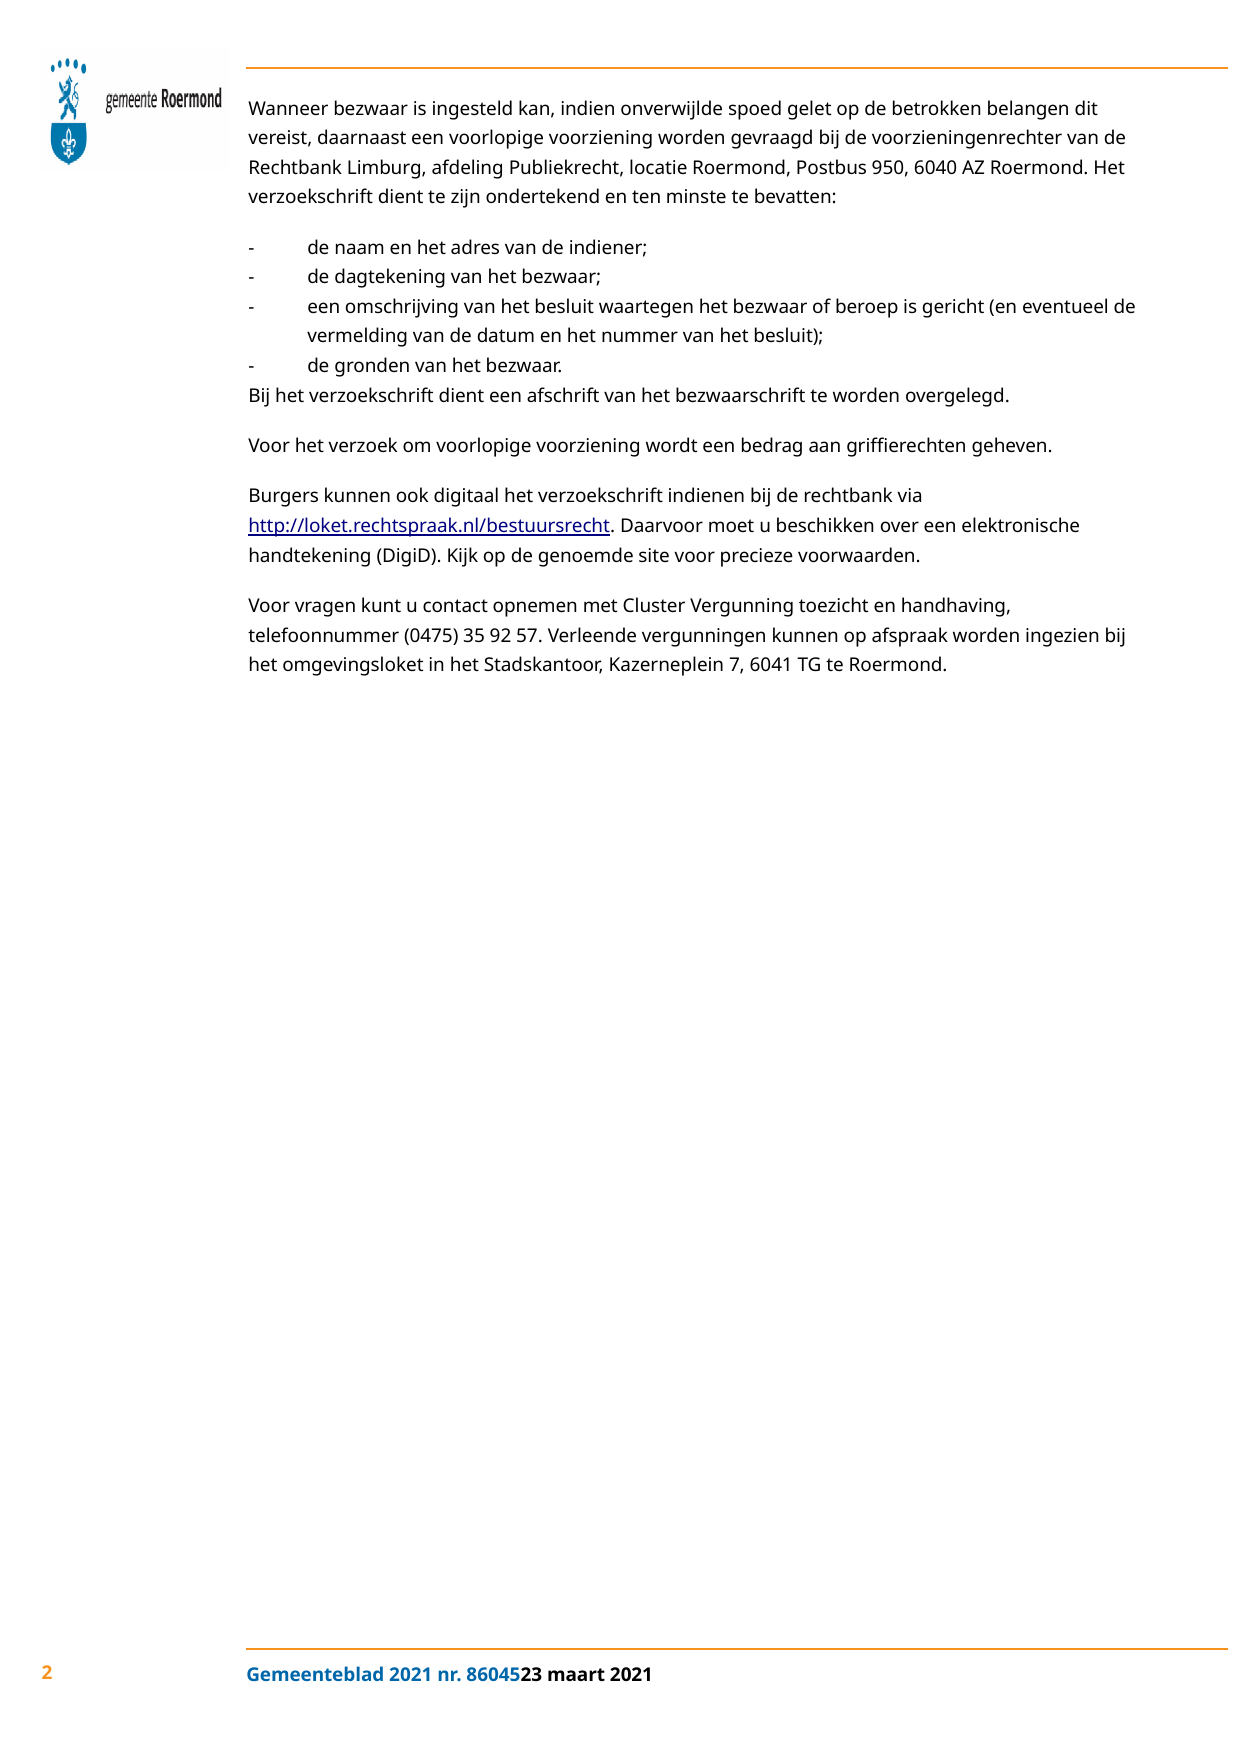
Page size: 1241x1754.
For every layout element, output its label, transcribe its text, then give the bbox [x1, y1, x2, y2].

text Voor vragen kunt u contact opnemen met Cluster Vergunning toezicht en handhaving, telefoonnummer (0475) 35 92 57. Verleende vergunningen kunnen op afspraak worden ingezien bij het omgevingsloket in het Stadskantoor, Kazerneplein 7, 6041 TG te Roermond. [248, 592, 1152, 677]
list een omschrijving van het besluit waartegen het bezwaar of beroep is gericht (en eventueel de vermelding van de datum en het nummer van het besluit); [248, 293, 1152, 348]
text Bij het verzoekschrift dient een afschrift van het bezwaarschrift te worden overgelegd. [248, 382, 1152, 408]
text Burgers kunnen ook digitaal het verzoekschrift indienen bij de rechtbank via http://loket.rechtspraak.nl/bestuursrecht. Daarvoor moet u beschikken over een elektronische handtekening (DigiD). Kijk op de genoemde site voor precieze voorwaarden. [248, 483, 1152, 568]
list de gronden van het bezwaar. [248, 352, 1152, 378]
picture [41, 47, 231, 172]
list de naam en het adres van de indiener; [248, 234, 1152, 260]
text Voor het verzoek om voorlopige voorziening wordt een bedrag aan griffierechten geheven. [248, 432, 1152, 458]
text Wanneer bezwaar is ingesteld kan, indien onverwijlde spoed gelet op de betrokken belangen dit vereist, daarnaast een voorlopige voorziening worden gevraagd bij de voorzieningenrechter van de Rechtbank Limburg, afdeling Publiekrecht, locatie Roermond, Postbus 950, 6040 AZ Roermond. Het verzoekschrift dient te zijn ondertekend en ten minste te bevatten: [248, 95, 1152, 209]
list de dagtekening van het bezwaar; [248, 263, 1152, 289]
